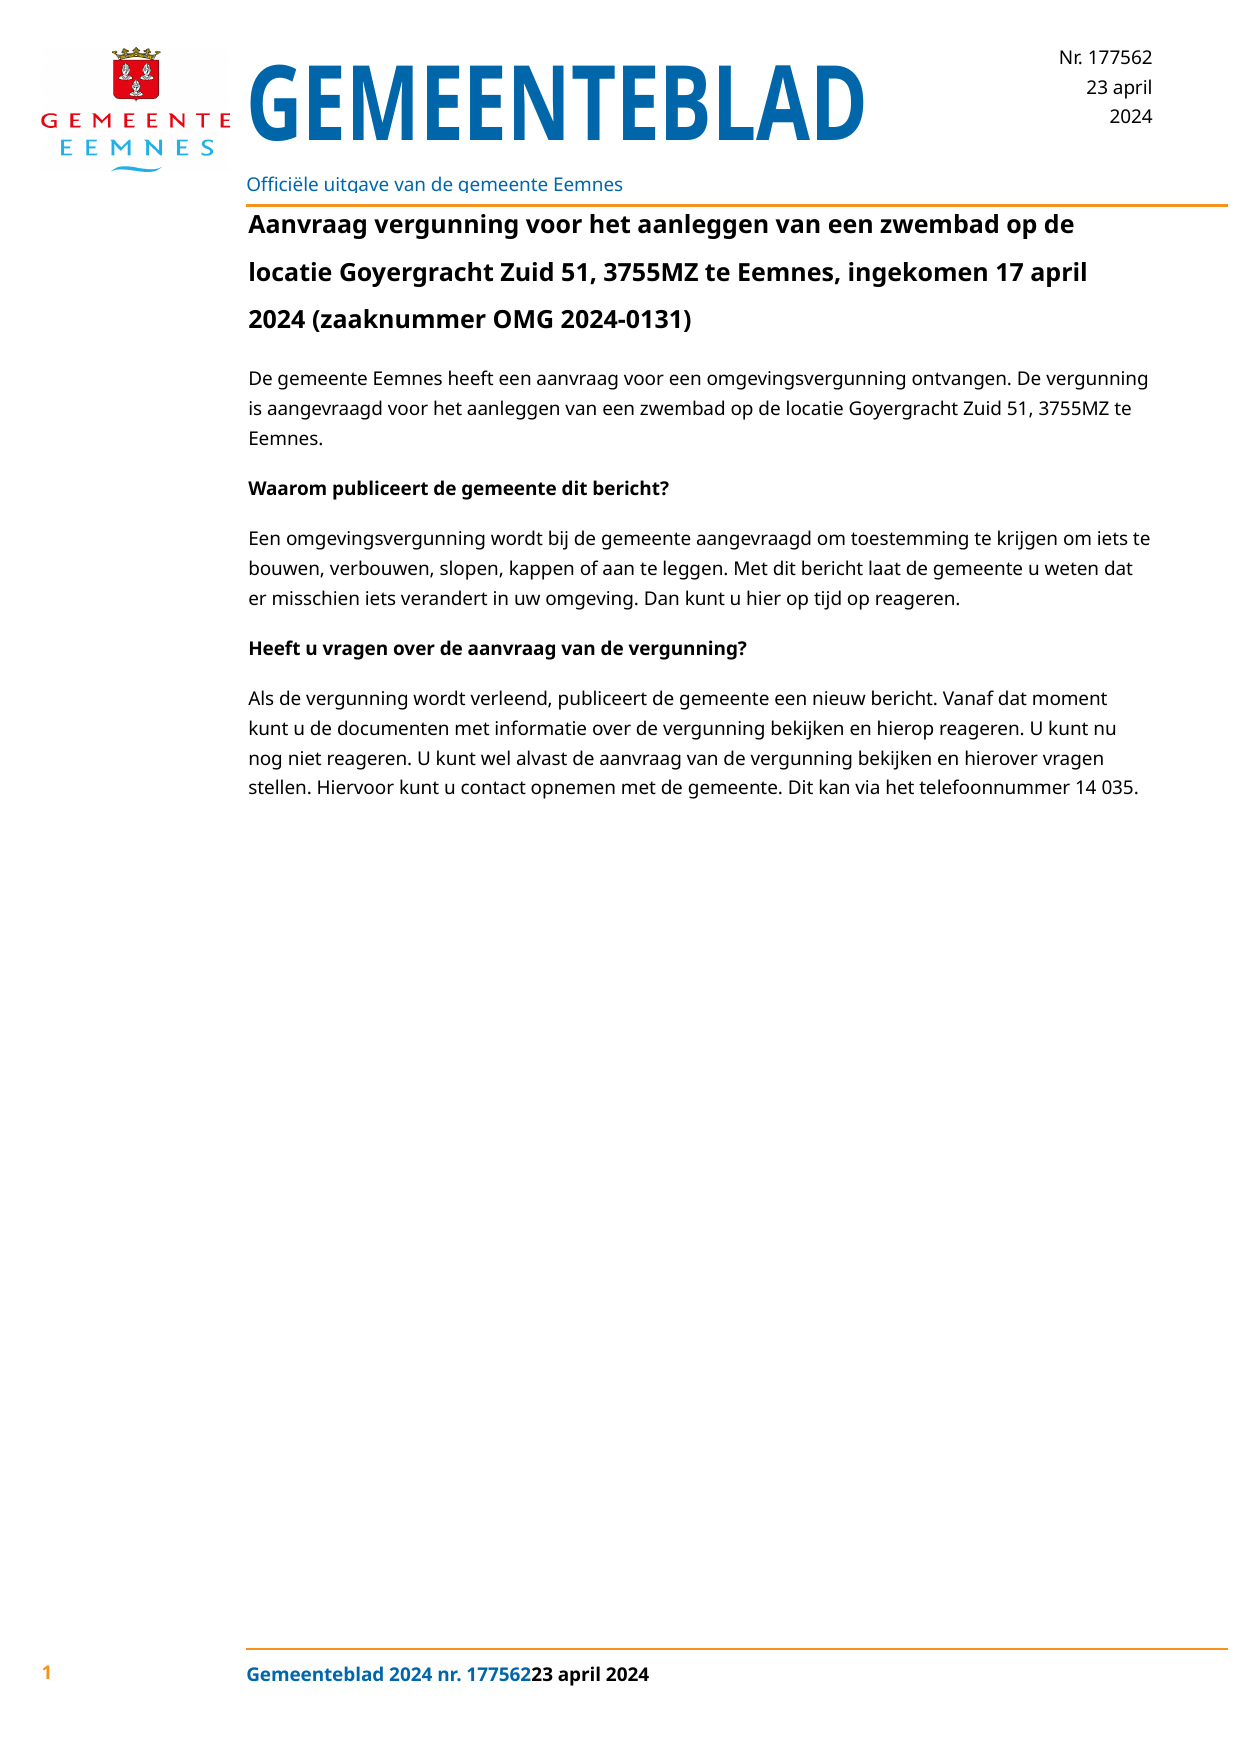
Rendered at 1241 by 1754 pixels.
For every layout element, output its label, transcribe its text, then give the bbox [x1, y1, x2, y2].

text Als de vergunning wordt verleend, publiceert de gemeente een nieuw bericht. Vanaf dat moment kunt u de documenten met informatie over de vergunning bekijken en hierop reageren. U kunt nu nog niet reageren. U kunt wel alvast de aanvraag van de vergunning bekijken en hierover vragen stellen. Hiervoor kunt u contact opnemen met de gemeente. Dit kan via het telefoonnummer 14 035. [248, 686, 1152, 800]
text Aanvraag vergunning voor het aanleggen van een zwembad op de locatie Goyergracht Zuid 51, 3755MZ te Eemnes, ingekomen 17 april 2024 (zaaknummer OMG 2024-0131) [248, 207, 1152, 336]
picture [41, 47, 231, 172]
text Waarom publiceert de gemeente dit bericht? [248, 475, 1152, 501]
text Heeft u vragen over de aanvraag van de vergunning? [248, 635, 1152, 661]
text Een omgevingsvergunning wordt bij de gemeente aangevraagd om toestemming te krijgen om iets te bouwen, verbouwen, slopen, kappen of aan te leggen. Met dit bericht laat de gemeente u weten dat er misschien iets verandert in uw omgeving. Dan kunt u hier op tijd op reageren. [248, 526, 1152, 610]
text De gemeente Eemnes heeft een aanvraag voor een omgevingsvergunning ontvangen. De vergunning is aangevraagd voor het aanleggen van een zwembad op de locatie Goyergracht Zuid 51, 3755MZ te Eemnes. [248, 366, 1152, 450]
